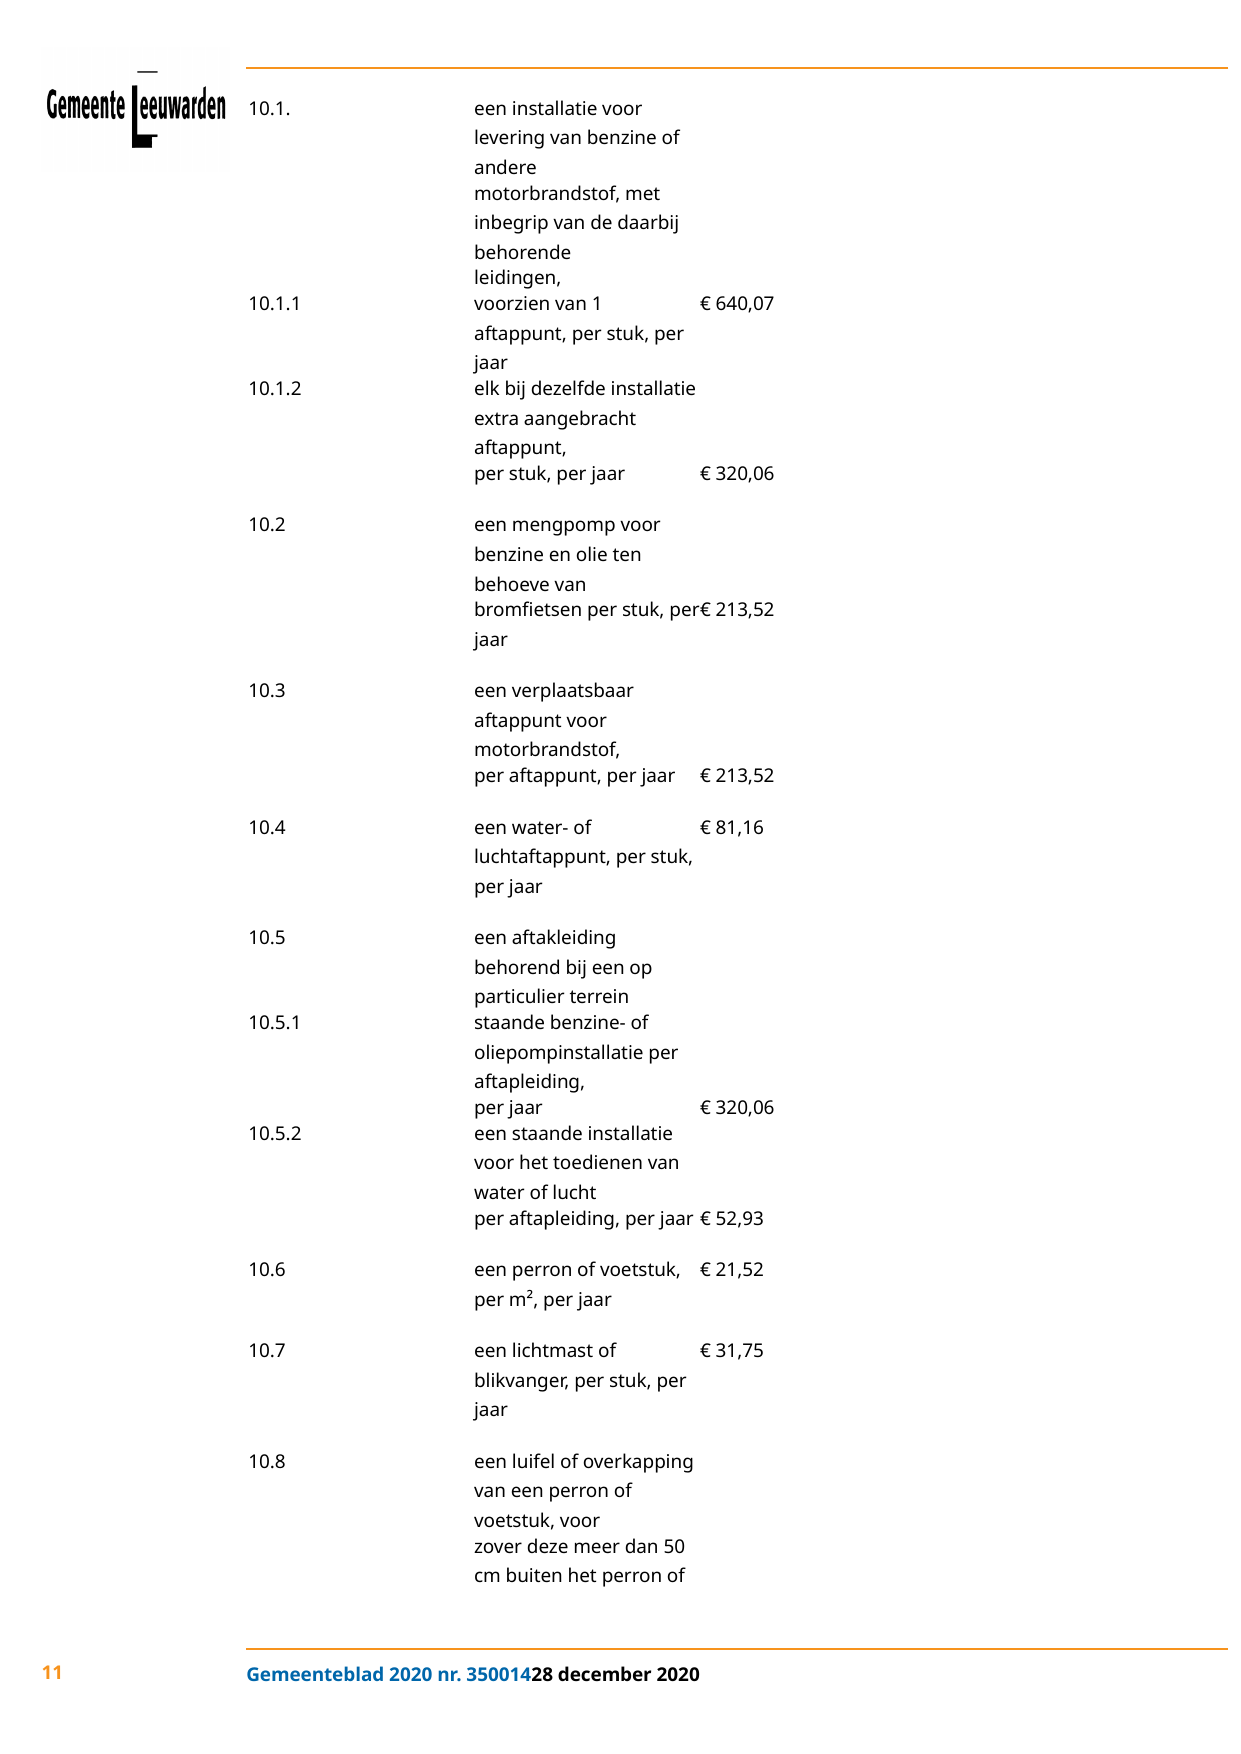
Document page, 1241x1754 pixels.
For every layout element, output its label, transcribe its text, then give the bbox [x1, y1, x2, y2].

table_cell voorzien van 1 aftappunt, per stuk, per jaar [474, 290, 700, 375]
table_cell een staande installatie voor het toedienen van water of lucht [474, 1120, 700, 1205]
table_cell per aftapleiding, per jaar [474, 1205, 700, 1231]
table_cell [700, 1009, 926, 1094]
table_cell [248, 180, 474, 264]
table_cell 10.3 [248, 678, 474, 762]
table_cell [700, 925, 926, 1009]
table_cell [248, 1533, 474, 1588]
picture [41, 47, 231, 172]
table_cell bromfietsen per stuk, per jaar [474, 596, 700, 652]
table_cell zover deze meer dan 50 cm buiten het perron of [474, 1533, 700, 1588]
table_cell [474, 1422, 700, 1448]
table_cell een luifel of overkapping van een perron of voetstuk, voor [474, 1448, 700, 1533]
table_cell [474, 1231, 700, 1256]
table_cell 10.6 [248, 1256, 474, 1312]
table_cell [248, 899, 474, 924]
table_cell € 320,06 [700, 1094, 926, 1120]
table_cell leidingen, [474, 265, 700, 290]
table_cell 10.5.2 [248, 1120, 474, 1205]
table_cell [700, 899, 926, 924]
table_cell € 31,75 [700, 1338, 926, 1422]
table_cell € 320,06 [700, 460, 926, 486]
table_cell 10.8 [248, 1448, 474, 1533]
table_cell [700, 652, 926, 677]
table_cell [248, 1231, 474, 1256]
table_cell 10.2 [248, 512, 474, 596]
table_cell [700, 1533, 926, 1588]
table_cell een mengpomp voor benzine en olie ten behoeve van [474, 512, 700, 596]
table_cell per jaar [474, 1094, 700, 1120]
table_cell een aftakleiding behorend bij een op particulier terrein [474, 925, 700, 1009]
table_cell € 213,52 [700, 763, 926, 788]
table_cell per aftappunt, per jaar [474, 763, 700, 788]
table_cell 10.5.1 [248, 1009, 474, 1094]
table_cell [700, 512, 926, 596]
table_cell € 81,16 [700, 814, 926, 899]
table_cell € 21,52 [700, 1256, 926, 1312]
table_cell 10.1. [248, 95, 474, 180]
table_cell een perron of voetstuk, per m², per jaar [474, 1256, 700, 1312]
table_cell per stuk, per jaar [474, 460, 700, 486]
table_cell [700, 1120, 926, 1205]
table_cell [700, 95, 926, 180]
table_cell [248, 1312, 474, 1337]
table_cell een water- of luchtaftappunt, per stuk, per jaar [474, 814, 700, 899]
table_cell een verplaatsbaar aftappunt voor motorbrandstof, [474, 678, 700, 762]
table_cell 10.1.1 [248, 290, 474, 375]
table_cell [248, 1205, 474, 1231]
table_cell [700, 180, 926, 264]
table_cell [474, 899, 700, 924]
table_cell [700, 1312, 926, 1337]
table_cell [700, 265, 926, 290]
table_cell [248, 460, 474, 486]
table_cell een lichtmast of blikvanger, per stuk, per jaar [474, 1338, 700, 1422]
table_cell [700, 375, 926, 460]
table_cell [474, 486, 700, 512]
table_cell [700, 1448, 926, 1533]
table_cell [700, 1422, 926, 1448]
table_cell een installatie voor levering van benzine of andere [474, 95, 700, 180]
table_cell [248, 265, 474, 290]
table_cell [248, 788, 474, 814]
table_cell 10.1.2 [248, 375, 474, 460]
table_cell [248, 652, 474, 677]
table_cell 10.7 [248, 1338, 474, 1422]
table_cell motorbrandstof, met inbegrip van de daarbij behorende [474, 180, 700, 264]
table_cell € 52,93 [700, 1205, 926, 1231]
table_cell [700, 1231, 926, 1256]
table_cell staande benzine- of oliepompinstallatie per aftapleiding, [474, 1009, 700, 1094]
table_cell [700, 678, 926, 762]
table_cell [474, 652, 700, 677]
table_cell [248, 1094, 474, 1120]
table_cell € 640,07 [700, 290, 926, 375]
table_cell elk bij dezelfde installatie extra aangebracht aftappunt, [474, 375, 700, 460]
table_cell [474, 1312, 700, 1337]
table_cell [474, 788, 700, 814]
table_cell [248, 596, 474, 652]
table_cell 10.5 [248, 925, 474, 1009]
table_cell [700, 486, 926, 512]
table_cell [700, 788, 926, 814]
table_cell [248, 763, 474, 788]
table_cell [248, 1422, 474, 1448]
table_cell 10.4 [248, 814, 474, 899]
table_cell [248, 486, 474, 512]
table_cell € 213,52 [700, 596, 926, 652]
